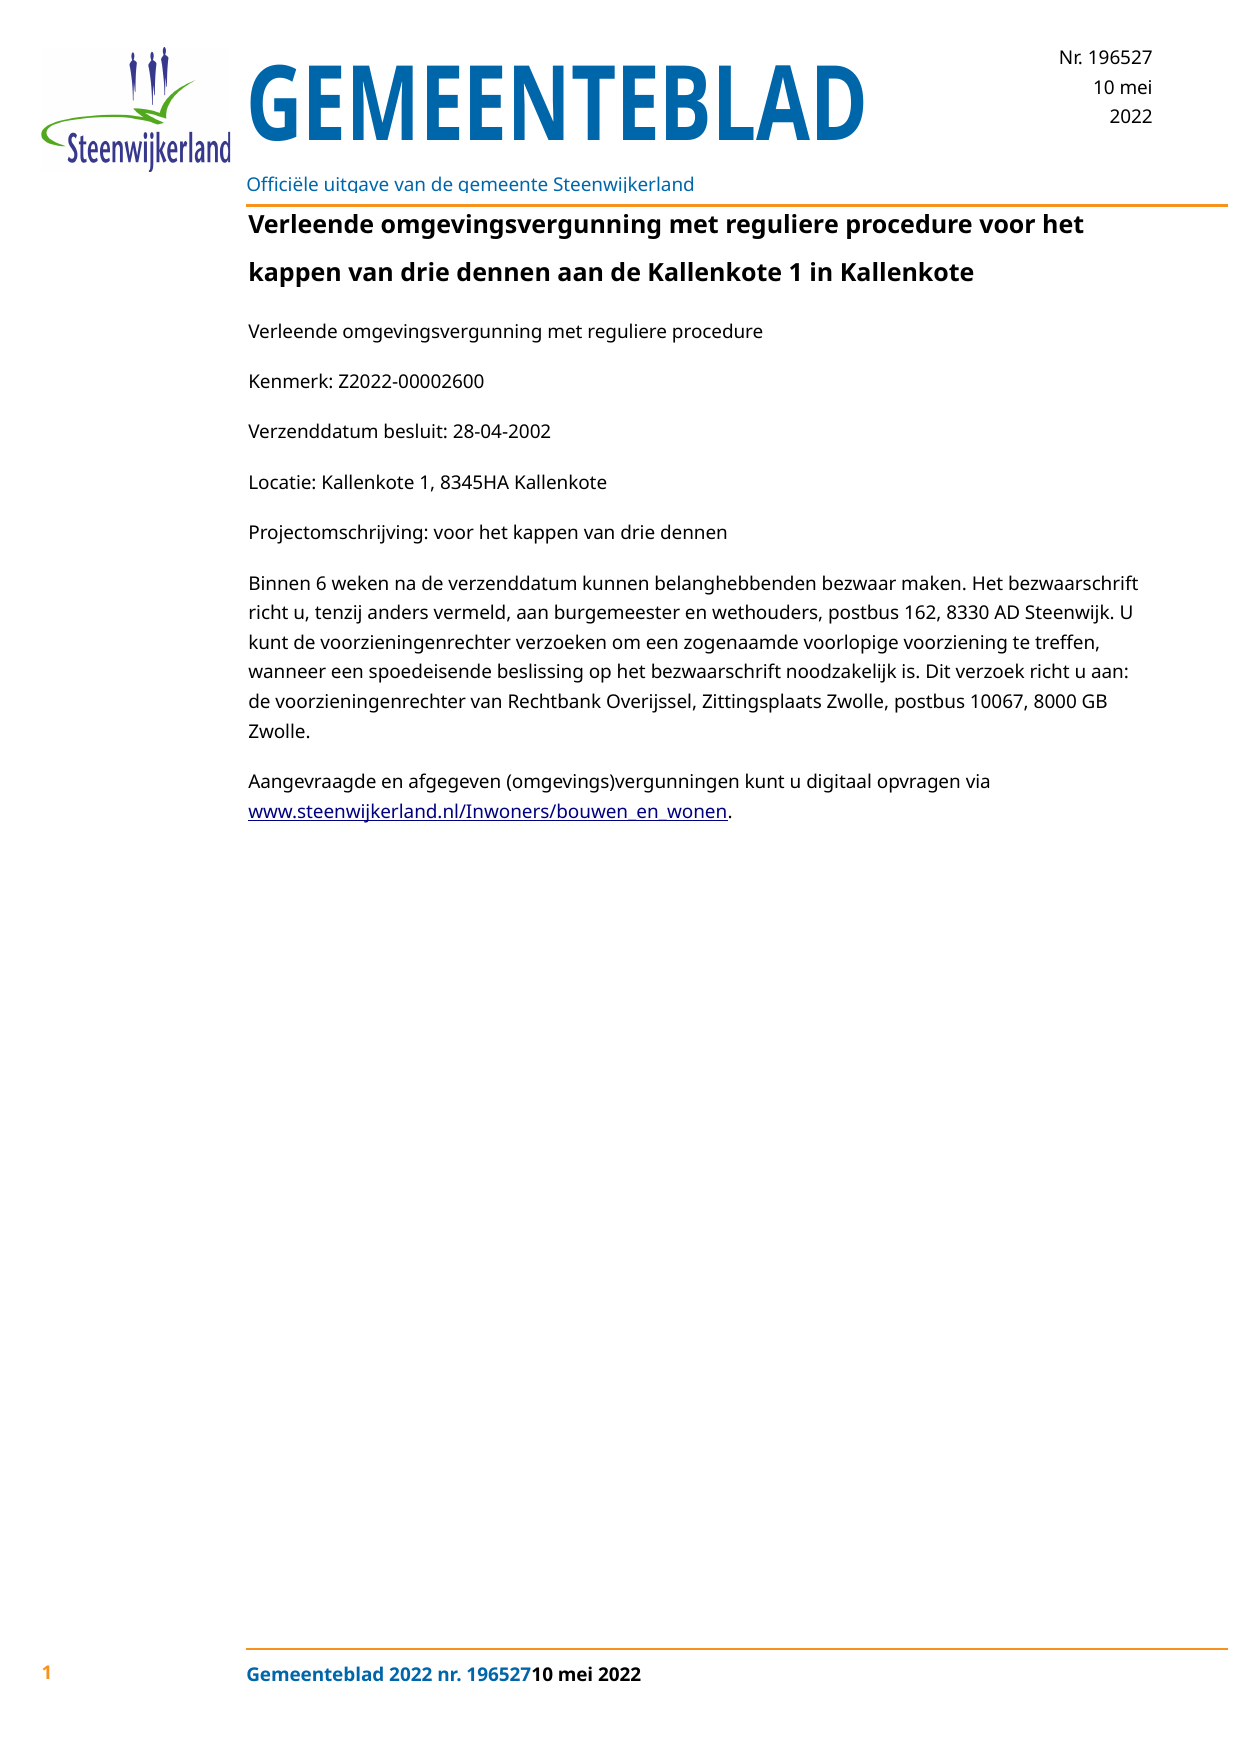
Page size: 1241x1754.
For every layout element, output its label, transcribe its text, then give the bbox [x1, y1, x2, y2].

text Projectomschrijving: voor het kappen van drie dennen [248, 519, 1152, 545]
text Verleende omgevingsvergunning met reguliere procedure [248, 318, 1152, 344]
text Verzenddatum besluit: 28-04-2002 [248, 419, 1152, 444]
text Locatie: Kallenkote 1, 8345HA Kallenkote [248, 469, 1152, 495]
text Aangevraagde en afgegeven (omgevings)vergunningen kunt u digitaal opvragen via www.steenwijkerland.nl/Inwoners/bouwen_en_wonen. [248, 768, 1152, 824]
text Kenmerk: Z2022-00002600 [248, 368, 1152, 394]
text Verleende omgevingsvergunning met reguliere procedure voor het kappen van drie dennen aan de Kallenkote 1 in Kallenkote [248, 207, 1152, 288]
picture [41, 47, 231, 172]
text Binnen 6 weken na de verzenddatum kunnen belanghebbenden bezwaar maken. Het bezwaarschrift richt u, tenzij anders vermeld, aan burgemeester en wethouders, postbus 162, 8330 AD Steenwijk. U kunt de voorzieningenrechter verzoeken om een zogenaamde voorlopige voorziening te treffen, wanneer een spoedeisende beslissing op het bezwaarschrift noodzakelijk is. Dit verzoek richt u aan: de voorzieningenrechter van Rechtbank Overijssel, Zittingsplaats Zwolle, postbus 10067, 8000 GB Zwolle. [248, 570, 1152, 744]
